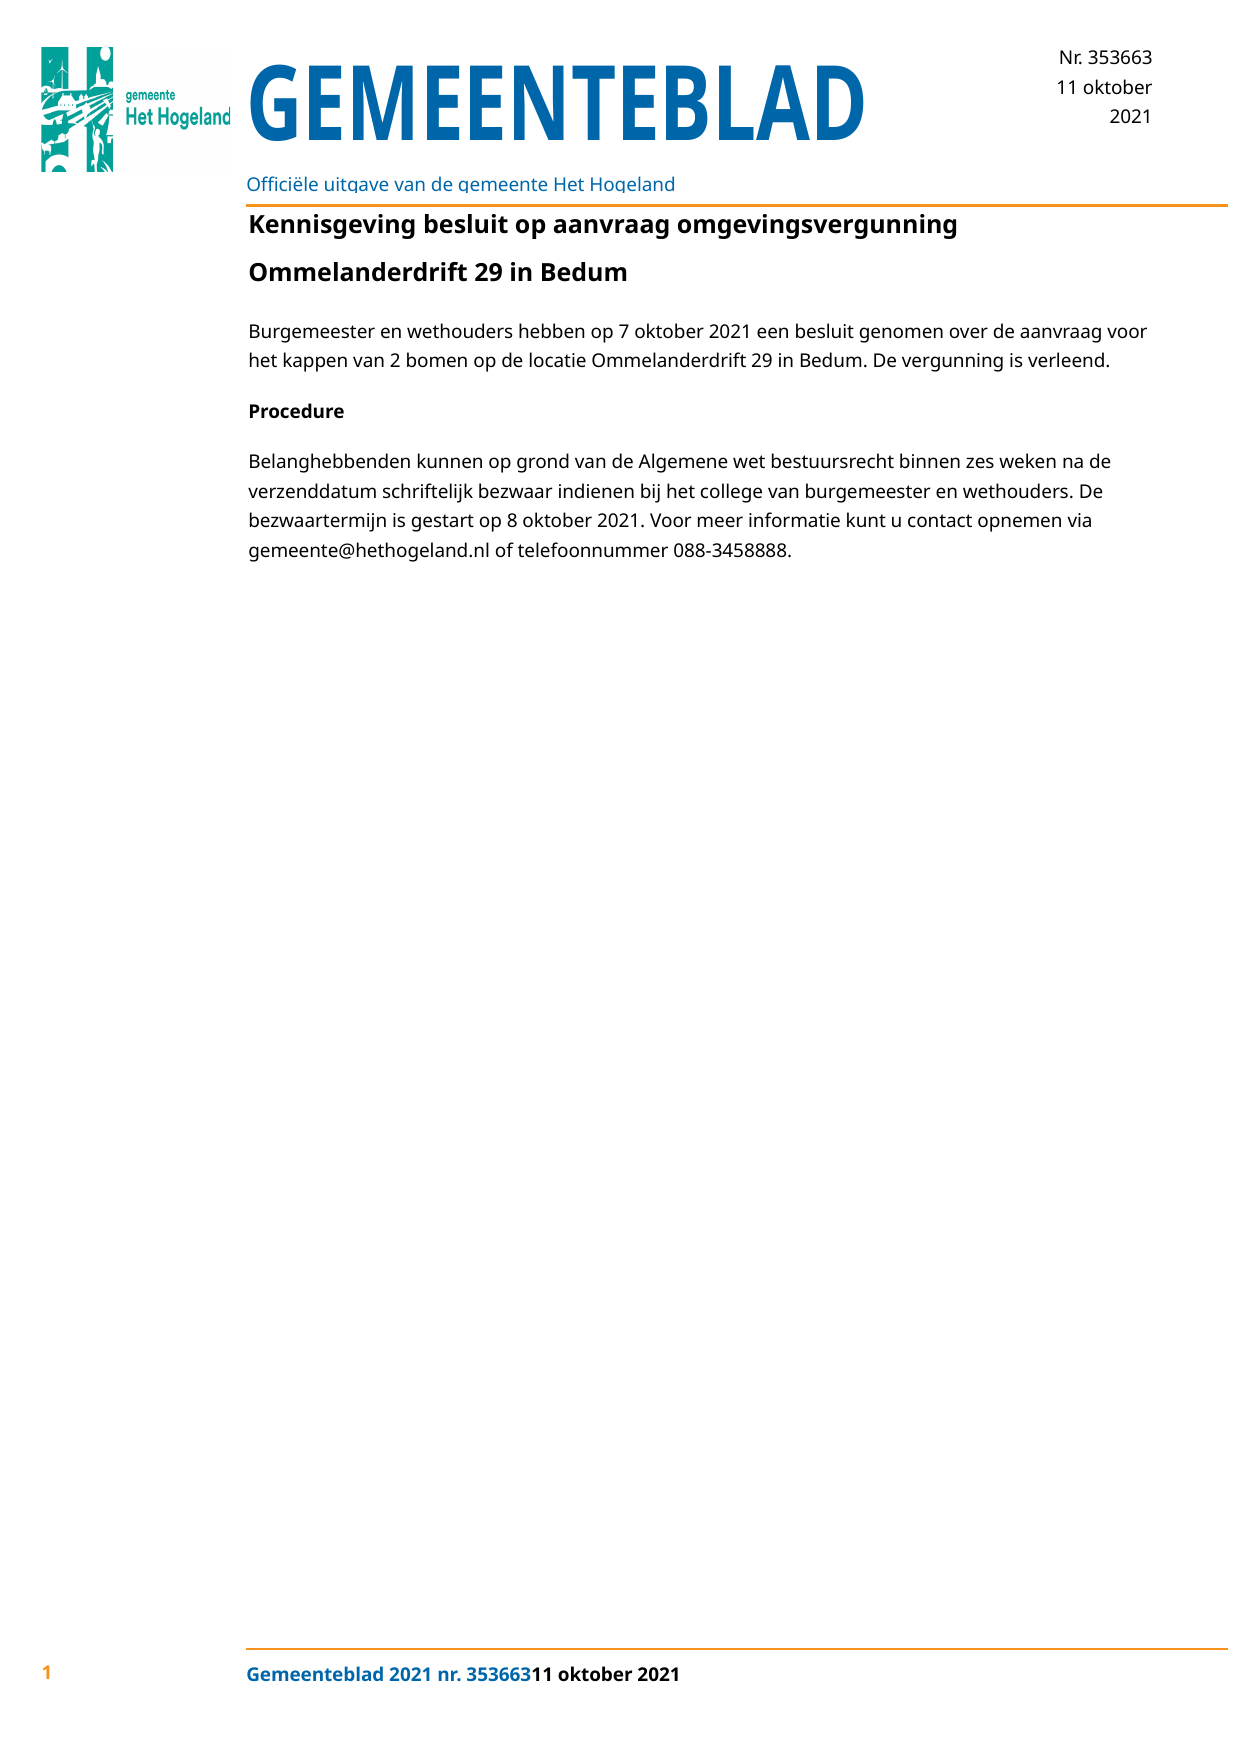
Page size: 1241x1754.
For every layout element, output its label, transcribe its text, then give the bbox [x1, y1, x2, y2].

text Burgemeester en wethouders hebben op 7 oktober 2021 een besluit genomen over de aanvraag voor het kappen van 2 bomen op de locatie Ommelanderdrift 29 in Bedum. De vergunning is verleend. [248, 318, 1152, 373]
text Belanghebbenden kunnen op grond van de Algemene wet bestuursrecht binnen zes weken na de verzenddatum schriftelijk bezwaar indienen bij het college van burgemeester en wethouders. De bezwaartermijn is gestart op 8 oktober 2021. Voor meer informatie kunt u contact opnemen via gemeente@hethogeland.nl of telefoonnummer 088-3458888. [248, 448, 1152, 563]
text Kennisgeving besluit op aanvraag omgevingsvergunning Ommelanderdrift 29 in Bedum [248, 207, 1152, 288]
picture [41, 47, 231, 172]
text Procedure [248, 398, 1152, 424]
